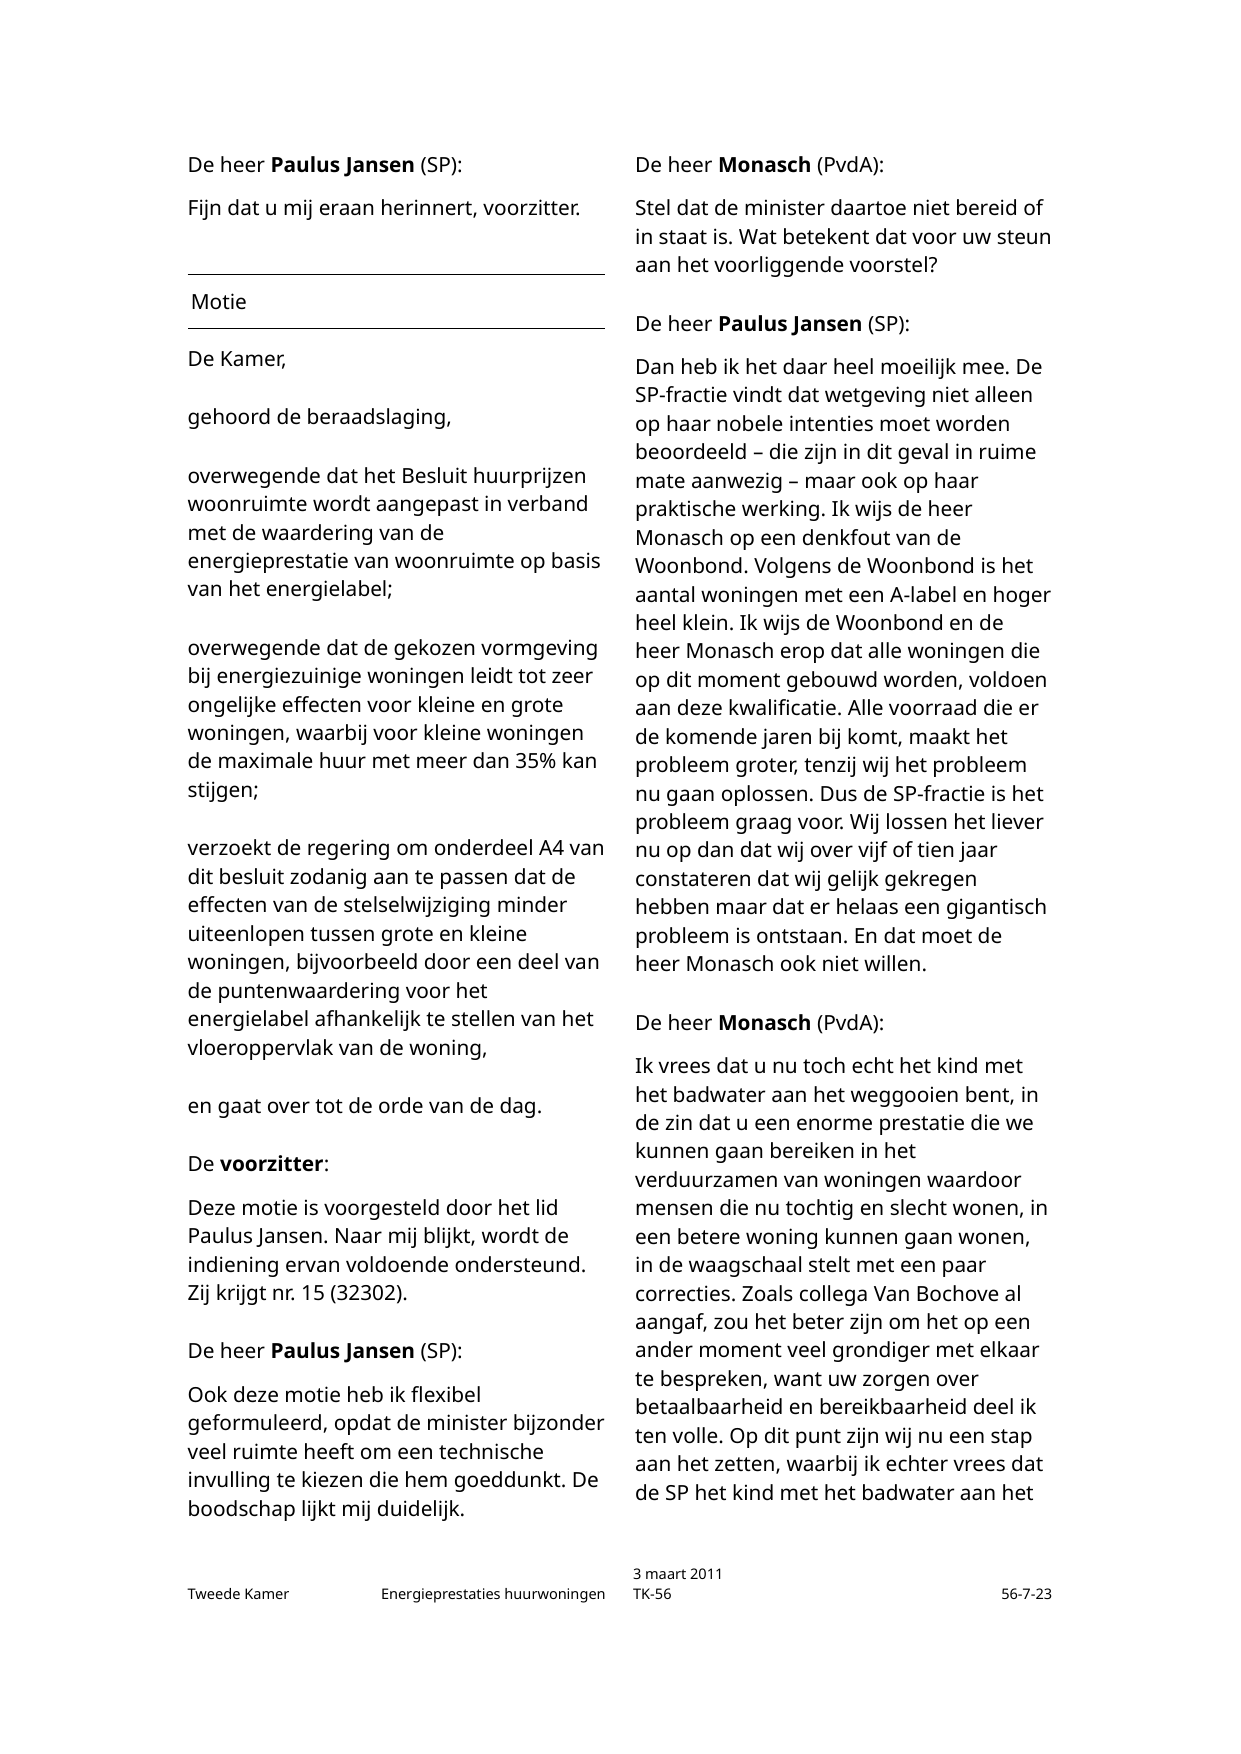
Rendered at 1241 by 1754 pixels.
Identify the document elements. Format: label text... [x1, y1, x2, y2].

text De Kamer, [187, 344, 605, 372]
text overwegende dat de gekozen vormgeving bij energiezuinige woningen leidt tot zeer ongelijke effecten voor kleine en grote woningen, waarbij voor kleine woningen de maximale huur met meer dan 35% kan stijgen; [187, 633, 605, 803]
text Ook deze motie heb ik flexibel geformuleerd, opdat de minister bijzonder veel ruimte heeft om een technische invulling te kiezen die hem goeddunkt. De boodschap lijkt mij duidelijk. [187, 1380, 605, 1522]
subtitle Motie [187, 275, 605, 329]
text verzoekt de regering om onderdeel A4 van dit besluit zodanig aan te passen dat de effecten van de stelselwijziging minder uiteenlopen tussen grote en kleine woningen, bijvoorbeeld door een deel van de puntenwaardering voor het energielabel afhankelijk te stellen van het vloeroppervlak van de woning, [187, 833, 605, 1061]
text Deze motie is voorgesteld door het lid Paulus Jansen. Naar mij blijkt, wordt de indiening ervan voldoende ondersteund. [187, 1193, 605, 1278]
text Ik vrees dat u nu toch echt het kind met het badwater aan het weggooien bent, in de zin dat u een enorme prestatie die we kunnen gaan bereiken in het verduurzamen van woningen waardoor mensen die nu tochtig en slecht wonen, in een betere woning kunnen gaan wonen, in de waagschaal stelt met een paar correcties. Zoals collega Van Bochove al aangaf, zou het beter zijn om het op een ander moment veel grondiger met elkaar te bespreken, want uw zorgen over betaalbaarheid en bereikbaarheid deel ik ten volle. Op dit punt zijn wij nu een stap aan het zetten, waarbij ik echter vrees dat de SP het kind met het badwater aan het [635, 1051, 1053, 1506]
text overwegende dat het Besluit huurprijzen woonruimte wordt aangepast in verband met de waardering van de energieprestatie van woonruimte op basis van het energielabel; [187, 461, 605, 603]
text en gaat over tot de orde van de dag. [187, 1091, 605, 1119]
text Stel dat de minister daartoe niet bereid of in staat is. Wat betekent dat voor uw steun aan het voorliggende voorstel? [635, 193, 1053, 279]
text Zij krijgt nr. 15 (32302). [187, 1278, 605, 1307]
text De heer Paulus Jansen (SP): [635, 309, 1053, 337]
text gehoord de beraadslaging, [187, 402, 605, 431]
text De heer Paulus Jansen (SP): [187, 1337, 605, 1365]
text De heer Monasch (PvdA): [635, 150, 1053, 178]
text Fijn dat u mij eraan herinnert, voorzitter. [187, 193, 605, 222]
text De voorzitter: [187, 1149, 605, 1178]
text De heer Monasch (PvdA): [635, 1008, 1053, 1036]
text Dan heb ik het daar heel moeilijk mee. De SP-fractie vindt dat wetgeving niet alleen op haar nobele intenties moet worden beoordeeld – die zijn in dit geval in ruime mate aanwezig – maar ook op haar praktische werking. Ik wijs de heer Monasch op een denkfout van de Woonbond. Volgens de Woonbond is het aantal woningen met een A-label en hoger heel klein. Ik wijs de Woonbond en de heer Monasch erop dat alle woningen die op dit moment gebouwd worden, voldoen aan deze kwalificatie. Alle voorraad die er de komende jaren bij komt, maakt het probleem groter, tenzij wij het probleem nu gaan oplossen. Dus de SP-fractie is het probleem graag voor. Wij lossen het liever nu op dan dat wij over vijf of tien jaar constateren dat wij gelijk gekregen hebben maar dat er helaas een gigantisch probleem is ontstaan. En dat moet de heer Monasch ook niet willen. [635, 352, 1053, 978]
text De heer Paulus Jansen (SP): [187, 150, 605, 178]
